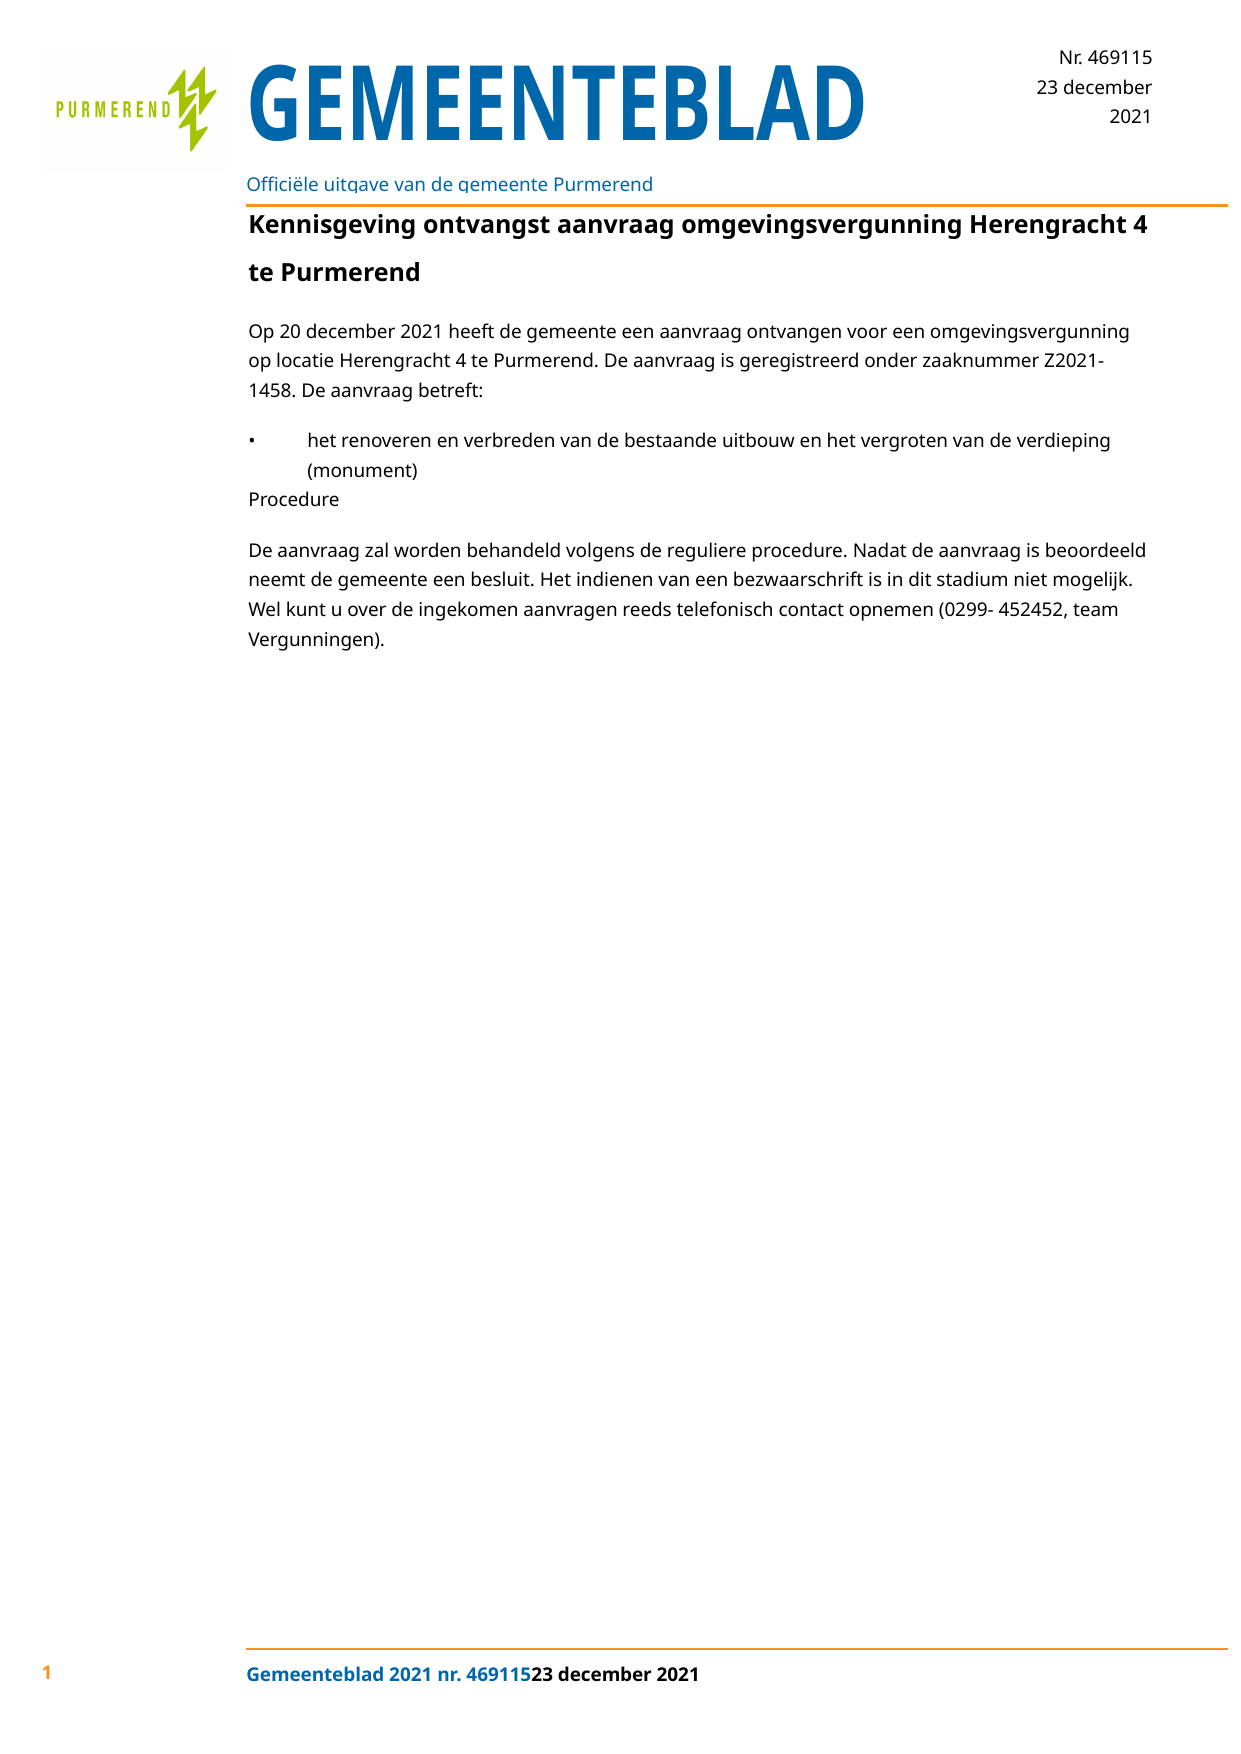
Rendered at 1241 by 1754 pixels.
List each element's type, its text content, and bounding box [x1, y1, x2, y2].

picture [41, 47, 231, 172]
text Op 20 december 2021 heeft de gemeente een aanvraag ontvangen voor een omgevingsvergunning op locatie Herengracht 4 te Purmerend. De aanvraag is geregistreerd onder zaaknummer Z2021-1458. De aanvraag betreft: [248, 318, 1152, 403]
text Procedure [248, 487, 1152, 512]
text Kennisgeving ontvangst aanvraag omgevingsvergunning Herengracht 4 te Purmerend [248, 207, 1152, 288]
list het renoveren en verbreden van de bestaande uitbouw en het vergroten van de verdieping (monument) [248, 427, 1152, 483]
text De aanvraag zal worden behandeld volgens de reguliere procedure. Nadat de aanvraag is beoordeeld neemt de gemeente een besluit. Het indienen van een bezwaarschrift is in dit stadium niet mogelijk. Wel kunt u over de ingekomen aanvragen reeds telefonisch contact opnemen (0299- 452452, team Vergunningen). [248, 537, 1152, 652]
